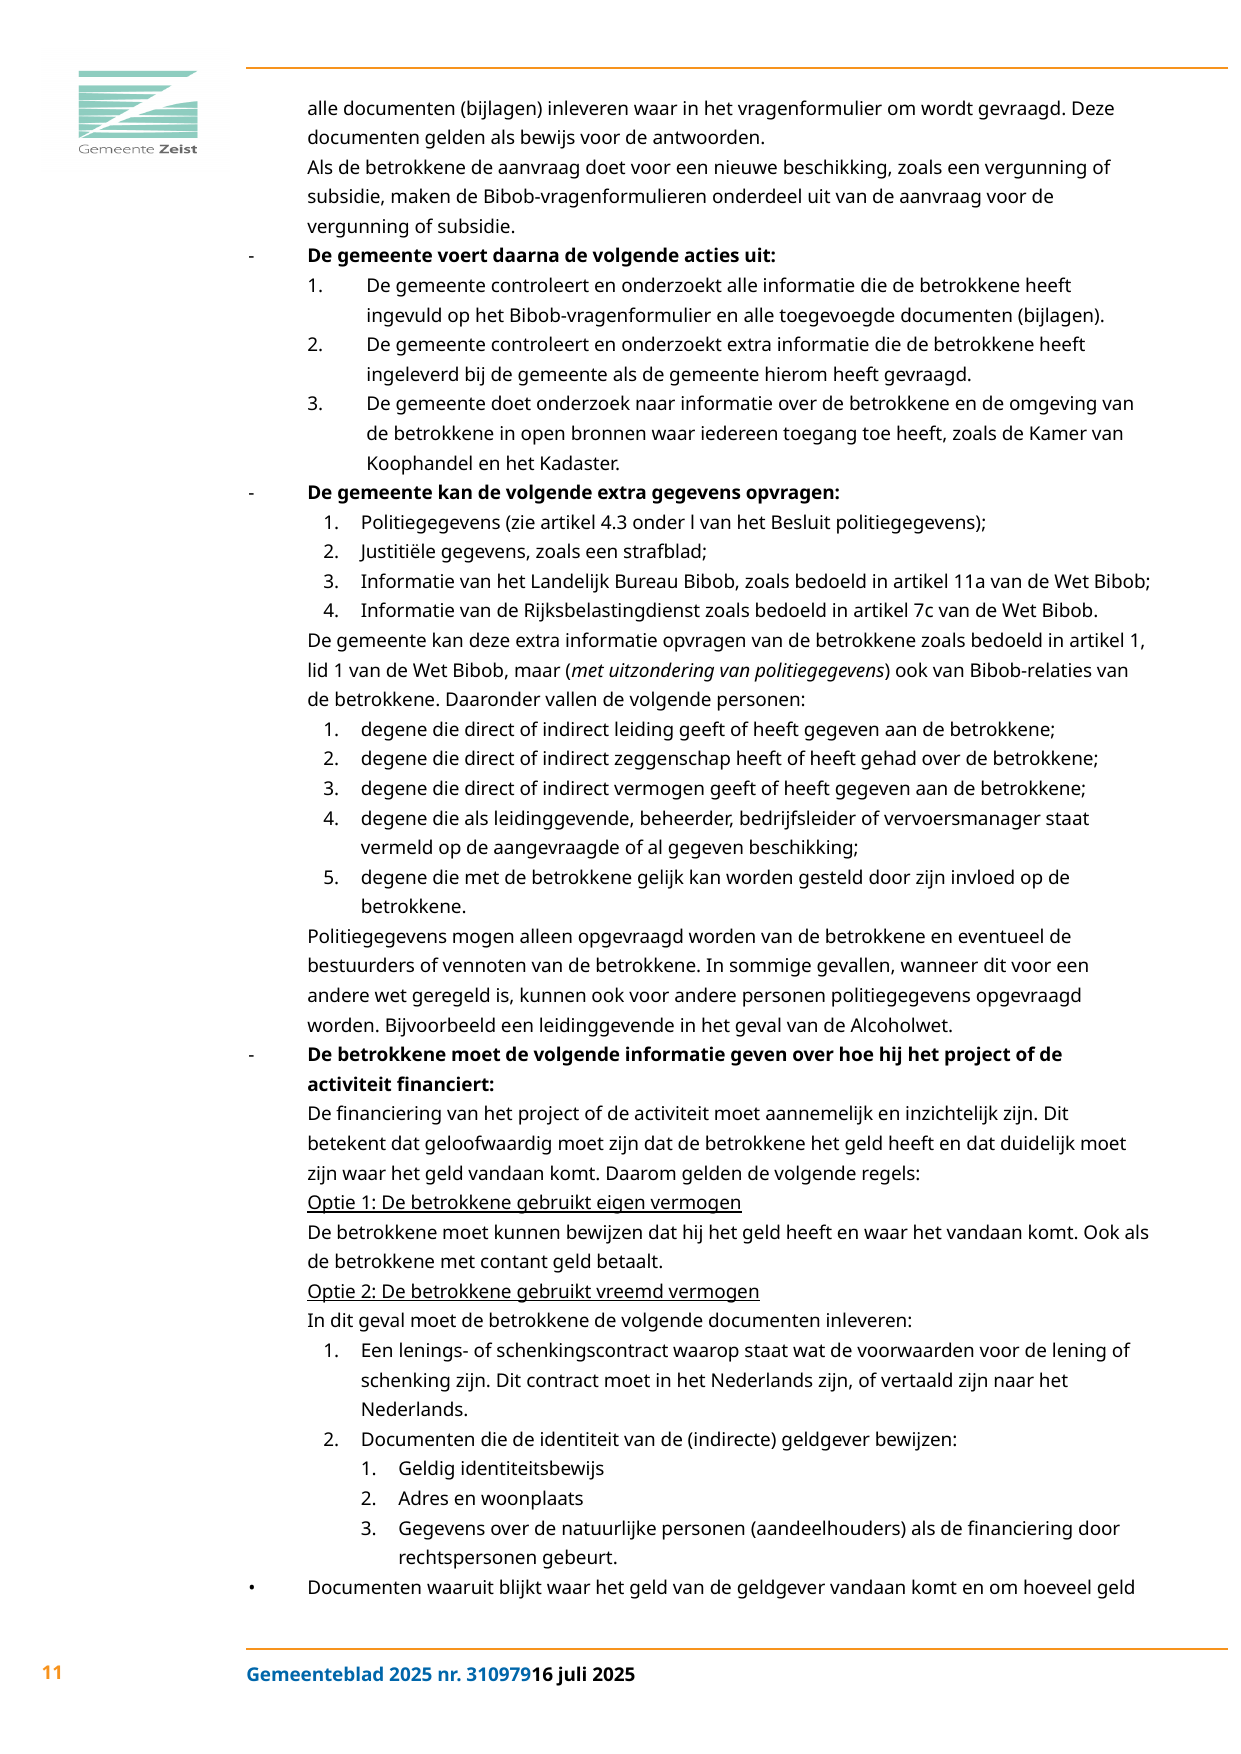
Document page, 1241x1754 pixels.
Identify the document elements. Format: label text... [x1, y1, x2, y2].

list Documenten waaruit blijkt waar het geld van de geldgever vandaan komt en om hoeveel geld [248, 1574, 1152, 1600]
list Justitiële gegevens, zoals een strafblad; [323, 538, 1152, 564]
list De betrokkene moet de volgende informatie geven over hoe hij het project of de activiteit financiert: [248, 1041, 1152, 1097]
list Informatie van het Landelijk Bureau Bibob, zoals bedoeld in artikel 11a van de Wet Bibob; [323, 568, 1152, 594]
list Geldig identiteitsbewijs [361, 1456, 1152, 1481]
list degene die met de betrokkene gelijk kan worden gesteld door zijn invloed op de betrokkene. [323, 864, 1152, 919]
list degene die direct of indirect zeggenschap heeft of heeft gehad over de betrokkene; [323, 746, 1152, 771]
list Als de betrokkene de aanvraag doet voor een nieuwe beschikking, zoals een vergunning of subsidie, maken de Bibob-vragenformulieren onderdeel uit van de aanvraag voor de vergunning of subsidie. [248, 154, 1152, 239]
list degene die direct of indirect vermogen geeft of heeft gegeven aan de betrokkene; [323, 775, 1152, 801]
list De gemeente kan de volgende extra gegevens opvragen: [248, 479, 1152, 505]
list In dit geval moet de betrokkene de volgende documenten inleveren: [248, 1308, 1152, 1333]
list De betrokkene moet kunnen bewijzen dat hij het geld heeft en waar het vandaan komt. Ook als de betrokkene met contant geld betaalt. [248, 1219, 1152, 1274]
list Gegevens over de natuurlijke personen (aandeelhouders) als de financiering door rechtspersonen gebeurt. [361, 1515, 1152, 1570]
list degene die als leidinggevende, beheerder, bedrijfsleider of vervoersmanager staat vermeld op de aangevraagde of al gegeven beschikking; [323, 805, 1152, 860]
list Politiegegevens mogen alleen opgevraagd worden van de betrokkene en eventueel de bestuurders of vennoten van de betrokkene. In sommige gevallen, wanneer dit voor een andere wet geregeld is, kunnen ook voor andere personen politiegegevens opgevraagd worden. Bijvoorbeeld een leidinggevende in het geval van de Alcoholwet. [248, 923, 1152, 1038]
list De gemeente controleert en onderzoekt extra informatie die de betrokkene heeft ingeleverd bij de gemeente als de gemeente hierom heeft gevraagd. [307, 331, 1152, 387]
list De gemeente doet onderzoek naar informatie over de betrokkene en de omgeving van de betrokkene in open bronnen waar iedereen toegang toe heeft, zoals de Kamer van Koophandel en het Kadaster. [307, 391, 1152, 476]
list Politiegegevens (zie artikel 4.3 onder l van het Besluit politiegegevens); [323, 509, 1152, 535]
list De gemeente voert daarna de volgende acties uit: [248, 243, 1152, 268]
list Adres en woonplaats [361, 1485, 1152, 1511]
list degene die direct of indirect leiding geeft of heeft gegeven aan de betrokkene; [323, 716, 1152, 742]
list De gemeente controleert en onderzoekt alle informatie die de betrokkene heeft ingevuld op het Bibob-vragenformulier en alle toegevoegde documenten (bijlagen). [307, 272, 1152, 328]
list alle documenten (bijlagen) inleveren waar in het vragenformulier om wordt gevraagd. Deze documenten gelden als bewijs voor de antwoorden. [248, 95, 1152, 150]
list De gemeente kan deze extra informatie opvragen van de betrokkene zoals bedoeld in artikel 1, lid 1 van de Wet Bibob, maar (met uitzondering van politiegegevens) ook van Bibob-relaties van de betrokkene. Daaronder vallen de volgende personen: [248, 627, 1152, 712]
picture [41, 47, 231, 172]
list Optie 1: De betrokkene gebruikt eigen vermogen [248, 1189, 1152, 1215]
list Een lenings- of schenkingscontract waarop staat wat de voorwaarden voor de lening of schenking zijn. Dit contract moet in het Nederlands zijn, of vertaald zijn naar het Nederlands. [323, 1337, 1152, 1422]
list Informatie van de Rijksbelastingdienst zoals bedoeld in artikel 7c van de Wet Bibob. [323, 598, 1152, 623]
list Documenten die de identiteit van de (indirecte) geldgever bewijzen: [323, 1426, 1152, 1452]
list Optie 2: De betrokkene gebruikt vreemd vermogen [248, 1278, 1152, 1304]
list De financiering van het project of de activiteit moet aannemelijk en inzichtelijk zijn. Dit betekent dat geloofwaardig moet zijn dat de betrokkene het geld heeft en dat duidelijk moet zijn waar het geld vandaan komt. Daarom gelden de volgende regels: [248, 1101, 1152, 1186]
